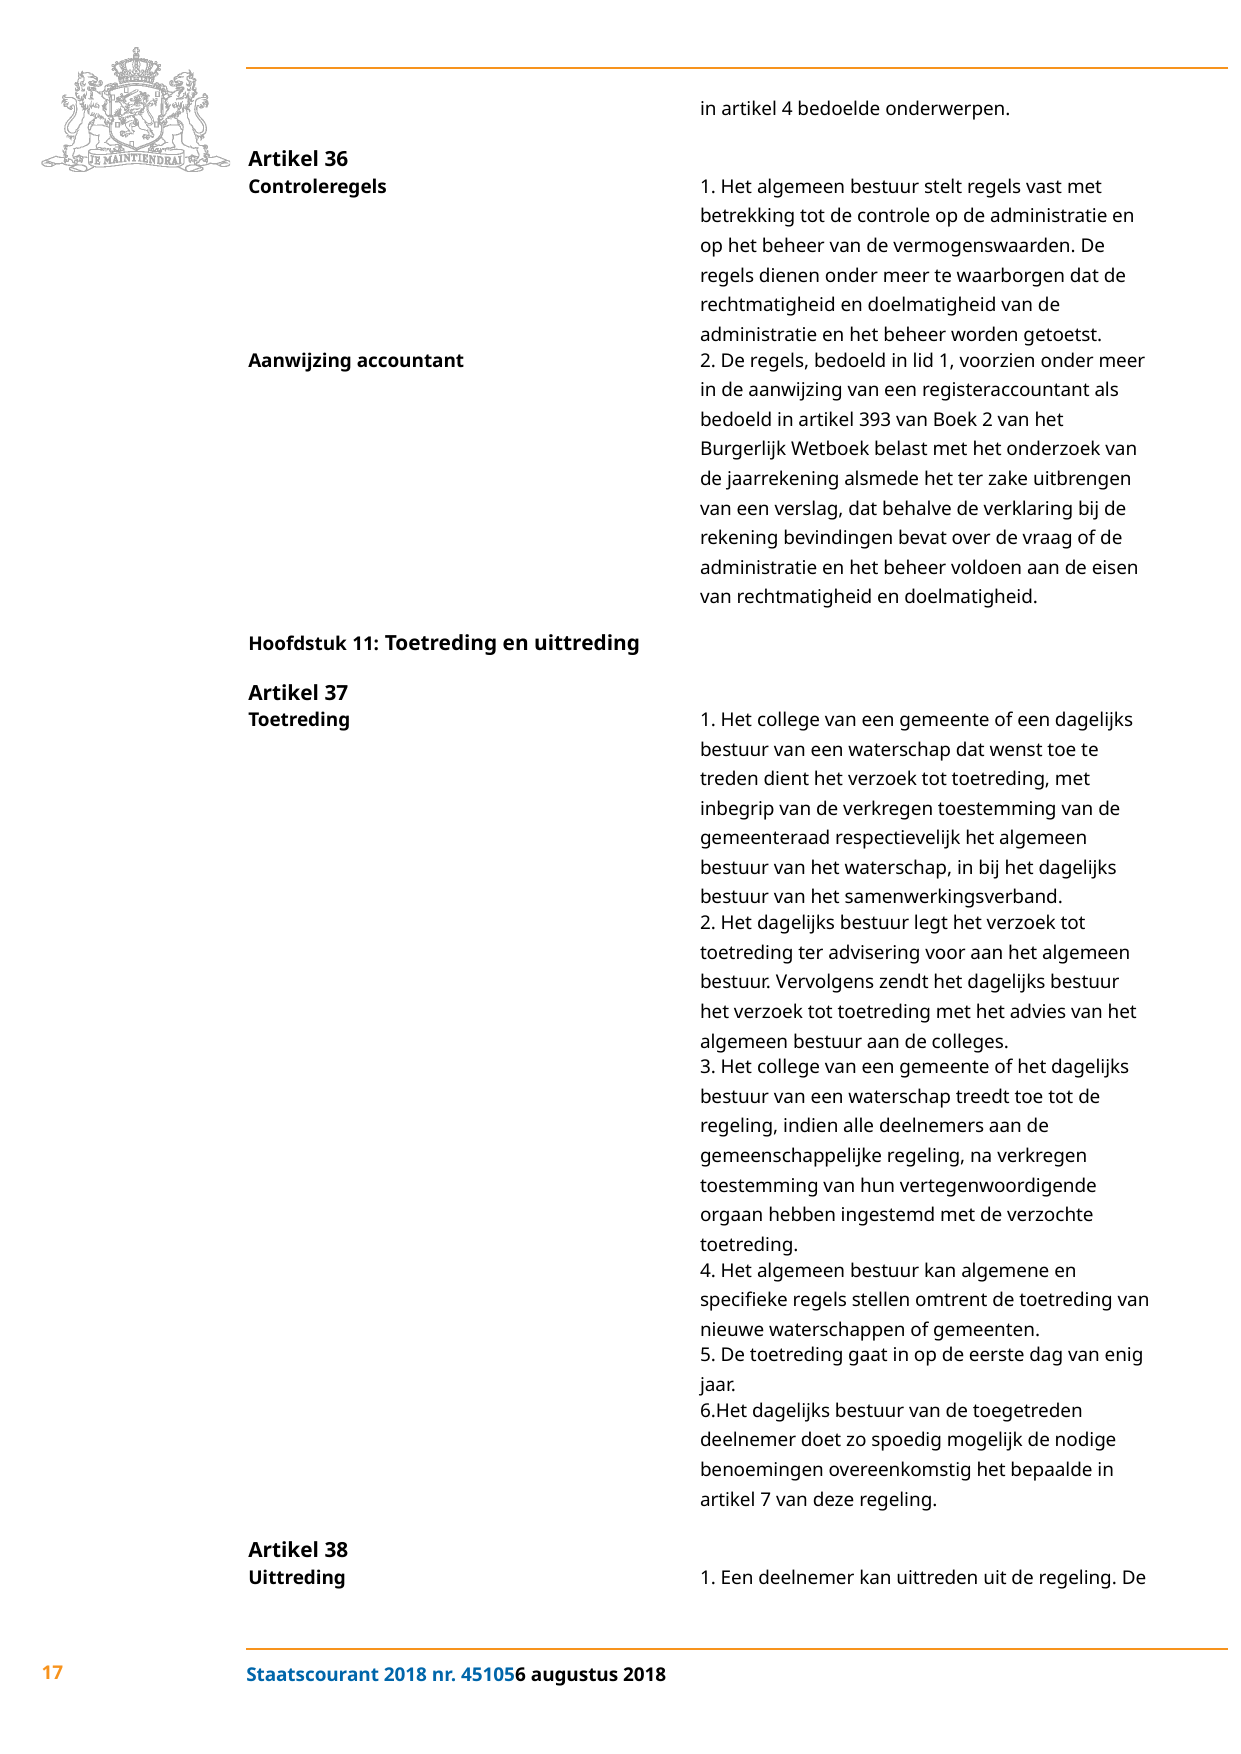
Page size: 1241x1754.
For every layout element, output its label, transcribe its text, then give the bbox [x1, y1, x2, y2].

picture [41, 47, 231, 172]
table_header 1. Het college van een gemeente of een dagelijks bestuur van een waterschap dat wenst toe te treden dient het verzoek tot toetreding, met inbegrip van de verkregen toestemming van de gemeenteraad respectievelijk het algemeen bestuur van het waterschap, in bij het dagelijks bestuur van het samenwerkingsverband. [700, 706, 1152, 909]
table_cell 2. Het dagelijks bestuur legt het verzoek tot toetreding ter advisering voor aan het algemeen bestuur. Vervolgens zendt het dagelijks bestuur het verzoek tot toetreding met het advies van het algemeen bestuur aan de colleges. [700, 910, 1152, 1053]
table_cell 4. Het algemeen bestuur kan algemene en specifieke regels stellen omtrent de toetreding van nieuwe waterschappen of gemeenten. [700, 1257, 1152, 1342]
table_cell [248, 1397, 700, 1511]
table_header Toetreding [248, 706, 700, 909]
table_cell 6.Het dagelijks bestuur van de toegetreden deelnemer doet zo spoedig mogelijk de nodige benoemingen overeenkomstig het bepaalde in artikel 7 van deze regeling. [700, 1397, 1152, 1511]
table_cell [248, 1257, 700, 1342]
table_cell Aanwijzing accountant [248, 347, 700, 609]
text Artikel 38 [248, 1536, 1152, 1564]
text Hoofdstuk 11: Toetreding en uittreding [248, 628, 1152, 657]
text Artikel 37 [248, 678, 1152, 706]
table_cell 2. De regels, bedoeld in lid 1, voorzien onder meer in de aanwijzing van een registeraccountant als bedoeld in artikel 393 van Boek 2 van het Burgerlijk Wetboek belast met het onderzoek van de jaarrekening alsmede het ter zake uitbrengen van een verslag, dat behalve de verklaring bij de rekening bevindingen bevat over de vraag of de administratie en het beheer voldoen aan de eisen van rechtmatigheid en doelmatigheid. [700, 347, 1152, 609]
table_cell [248, 1054, 700, 1257]
table_header 1. Een deelnemer kan uittreden uit de regeling. De [700, 1564, 1152, 1590]
table_header 1. Het algemeen bestuur stelt regels vast met betrekking tot de controle op de administratie en op het beheer van de vermogenswaarden. De regels dienen onder meer te waarborgen dat de rechtmatigheid en doelmatigheid van de administratie en het beheer worden getoetst. [700, 173, 1152, 347]
table_cell [248, 1342, 700, 1397]
text Artikel 36 [248, 144, 1152, 173]
table_cell 5. De toetreding gaat in op de eerste dag van enig jaar. [700, 1342, 1152, 1397]
table_cell [248, 910, 700, 1053]
table_cell in artikel 4 bedoelde onderwerpen. [700, 95, 1152, 121]
table_header Controleregels [248, 173, 700, 347]
table_cell 3. Het college van een gemeente of het dagelijks bestuur van een waterschap treedt toe tot de regeling, indien alle deelnemers aan de gemeenschappelijke regeling, na verkregen toestemming van hun vertegenwoordigende orgaan hebben ingestemd met de verzochte toetreding. [700, 1054, 1152, 1257]
table_header Uittreding [248, 1564, 700, 1590]
table_cell [248, 95, 700, 121]
